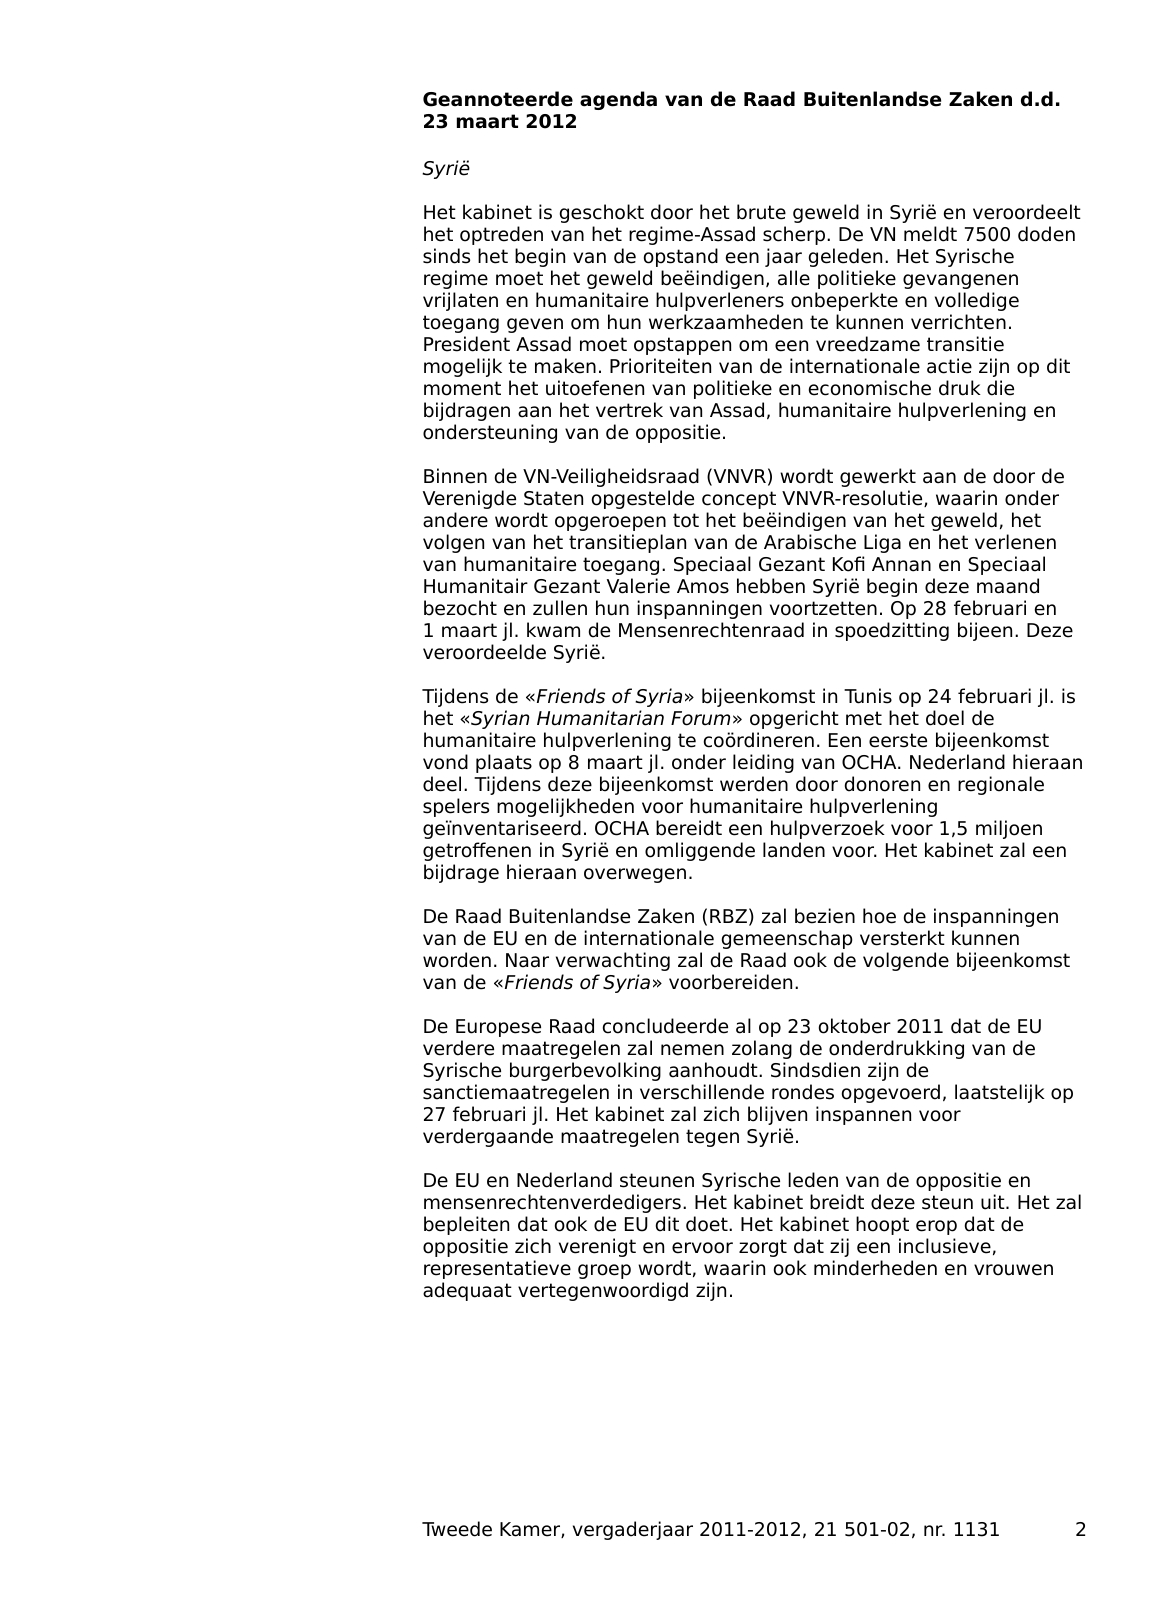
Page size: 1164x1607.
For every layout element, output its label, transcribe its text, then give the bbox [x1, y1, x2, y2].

text Binnen de VN-Veiligheidsraad (VNVR) wordt gewerkt aan de door de Verenigde Staten opgestelde concept VNVR-resolutie, waarin onder andere wordt opgeroepen tot het beëindigen van het geweld, het volgen van het transitieplan van de Arabische Liga en het verlenen van humanitaire toegang. Speciaal Gezant Kofi Annan en Speciaal Humanitair Gezant Valerie Amos hebben Syrië begin deze maand bezocht en zullen hun inspanningen voortzetten. Op 28 februari en 1 maart jl. kwam de Mensenrechtenraad in spoedzitting bijeen. Deze veroordeelde Syrië. [422, 466, 1087, 664]
text De Raad Buitenlandse Zaken (RBZ) zal bezien hoe de inspanningen van de EU en de internationale gemeenschap versterkt kunnen worden. Naar verwachting zal de Raad ook de volgende bijeenkomst van de «Friends of Syria» voorbereiden. [422, 906, 1087, 994]
text Het kabinet is geschokt door het brute geweld in Syrië en veroordeelt het optreden van het regime-Assad scherp. De VN meldt 7500 doden sinds het begin van de opstand een jaar geleden. Het Syrische regime moet het geweld beëindigen, alle politieke gevangenen vrijlaten en humanitaire hulpverleners onbeperkte en volledige toegang geven om hun werkzaamheden te kunnen verrichten. President Assad moet opstappen om een vreedzame transitie mogelijk te maken. Prioriteiten van de internationale actie zijn op dit moment het uitoefenen van politieke en economische druk die bijdragen aan het vertrek van Assad, humanitaire hulpverlening en ondersteuning van de oppositie. [422, 202, 1087, 444]
subtitle Syrië [422, 158, 1087, 180]
text De EU en Nederland steunen Syrische leden van de oppositie en mensenrechtenverdedigers. Het kabinet breidt deze steun uit. Het zal bepleiten dat ook de EU dit doet. Het kabinet hoopt erop dat de oppositie zich verenigt en ervoor zorgt dat zij een inclusieve, representatieve groep wordt, waarin ook minderheden en vrouwen adequaat vertegenwoordigd zijn. [422, 1170, 1087, 1302]
text De Europese Raad concludeerde al op 23 oktober 2011 dat de EU verdere maatregelen zal nemen zolang de onderdrukking van de Syrische burgerbevolking aanhoudt. Sindsdien zijn de sanctiemaatregelen in verschillende rondes opgevoerd, laatstelijk op 27 februari jl. Het kabinet zal zich blijven inspannen voor verdergaande maatregelen tegen Syrië. [422, 1016, 1087, 1148]
subtitle Geannoteerde agenda van de Raad Buitenlandse Zaken d.d. 23 maart 2012 [422, 89, 1087, 133]
text Tijdens de «Friends of Syria» bijeenkomst in Tunis op 24 februari jl. is het «Syrian Humanitarian Forum» opgericht met het doel de humanitaire hulpverlening te coördineren. Een eerste bijeenkomst vond plaats op 8 maart jl. onder leiding van OCHA. Nederland hieraan deel. Tijdens deze bijeenkomst werden door donoren en regionale spelers mogelijkheden voor humanitaire hulpverlening geïnventariseerd. OCHA bereidt een hulpverzoek voor 1,5 miljoen getroffenen in Syrië en omliggende landen voor. Het kabinet zal een bijdrage hieraan overwegen. [422, 686, 1087, 884]
